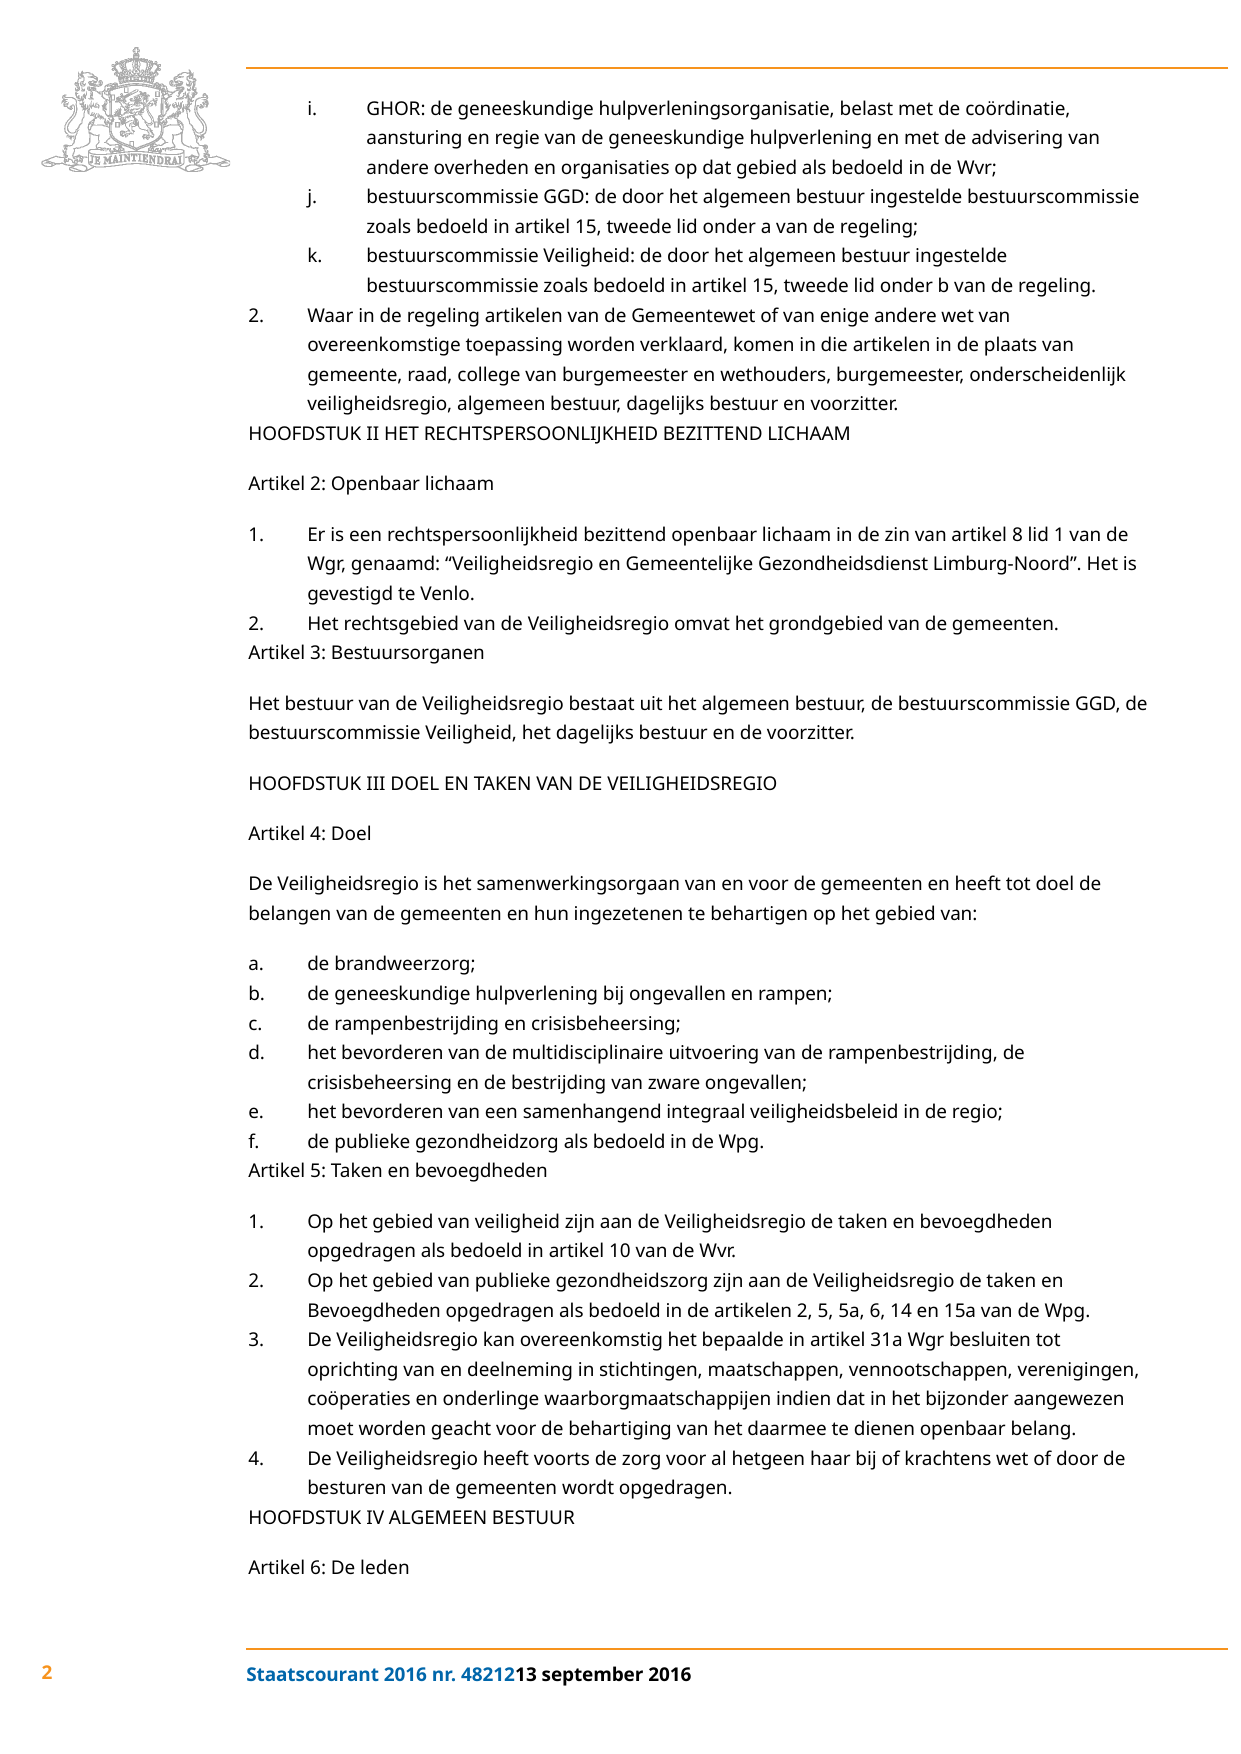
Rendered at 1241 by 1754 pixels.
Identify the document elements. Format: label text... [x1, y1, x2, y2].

list De Veiligheidsregio kan overeenkomstig het bepaalde in artikel 31a Wgr besluiten tot oprichting van en deelneming in stichtingen, maatschappen, vennootschappen, verenigingen, coöperaties en onderlinge waarborgmaatschappijen indien dat in het bijzonder aangewezen moet worden geacht voor de behartiging van het daarmee te dienen openbaar belang. [248, 1326, 1152, 1441]
text De Veiligheidsregio is het samenwerkingsorgaan van en voor de gemeenten en heeft tot doel de belangen van de gemeenten en hun ingezetenen te behartigen op het gebied van: [248, 871, 1152, 926]
text Artikel 3: Bestuursorganen [248, 639, 1152, 665]
list het bevorderen van de multidisciplinaire uitvoering van de rampenbestrijding, de crisisbeheersing en de bestrijding van zware ongevallen; [248, 1039, 1152, 1095]
list de geneeskundige hulpverlening bij ongevallen en rampen; [248, 980, 1152, 1006]
text HOOFDSTUK III DOEL EN TAKEN VAN DE VEILIGHEIDSREGIO [248, 770, 1152, 796]
picture [41, 47, 231, 172]
list Op het gebied van veiligheid zijn aan de Veiligheidsregio de taken en bevoegdheden opgedragen als bedoeld in artikel 10 van de Wvr. [248, 1208, 1152, 1263]
text Artikel 2: Openbaar lichaam [248, 471, 1152, 496]
list bestuurscommissie GGD: de door het algemeen bestuur ingestelde bestuurscommissie zoals bedoeld in artikel 15, tweede lid onder a van de regeling; [307, 183, 1152, 239]
list bestuurscommissie Veiligheid: de door het algemeen bestuur ingestelde bestuurscommissie zoals bedoeld in artikel 15, tweede lid onder b van de regeling. [307, 243, 1152, 298]
list GHOR: de geneeskundige hulpverleningsorganisatie, belast met de coördinatie, aansturing en regie van de geneeskundige hulpverlening en met de advisering van andere overheden en organisaties op dat gebied als bedoeld in de Wvr; [307, 95, 1152, 180]
list Op het gebied van publieke gezondheidszorg zijn aan de Veiligheidsregio de taken en Bevoegdheden opgedragen als bedoeld in de artikelen 2, 5, 5a, 6, 14 en 15a van de Wpg. [248, 1267, 1152, 1323]
list Waar in de regeling artikelen van de Gemeentewet of van enige andere wet van overeenkomstige toepassing worden verklaard, komen in die artikelen in de plaats van gemeente, raad, college van burgemeester en wethouders, burgemeester, onderscheidenlijk veiligheidsregio, algemeen bestuur, dagelijks bestuur en voorzitter. [248, 302, 1152, 416]
list de publieke gezondheidzorg als bedoeld in de Wpg. [248, 1128, 1152, 1154]
list De Veiligheidsregio heeft voorts de zorg voor al hetgeen haar bij of krachtens wet of door de besturen van de gemeenten wordt opgedragen. [248, 1445, 1152, 1500]
text Artikel 6: De leden [248, 1554, 1152, 1580]
text Artikel 4: Doel [248, 820, 1152, 846]
list Het rechtsgebied van de Veiligheidsregio omvat het grondgebied van de gemeenten. [248, 610, 1152, 636]
text Het bestuur van de Veiligheidsregio bestaat uit het algemeen bestuur, de bestuurscommissie GGD, de bestuurscommissie Veiligheid, het dagelijks bestuur en de voorzitter. [248, 690, 1152, 745]
text Artikel 5: Taken en bevoegdheden [248, 1158, 1152, 1183]
text HOOFDSTUK IV ALGEMEEN BESTUUR [248, 1504, 1152, 1530]
text HOOFDSTUK II HET RECHTSPERSOONLIJKHEID BEZITTEND LICHAAM [248, 420, 1152, 446]
list de brandweerzorg; [248, 951, 1152, 976]
list de rampenbestrijding en crisisbeheersing; [248, 1010, 1152, 1036]
list het bevorderen van een samenhangend integraal veiligheidsbeleid in de regio; [248, 1098, 1152, 1124]
list Er is een rechtspersoonlijkheid bezittend openbaar lichaam in de zin van artikel 8 lid 1 van de Wgr, genaamd: “Veiligheidsregio en Gemeentelijke Gezondheidsdienst Limburg-Noord”. Het is gevestigd te Venlo. [248, 521, 1152, 606]
